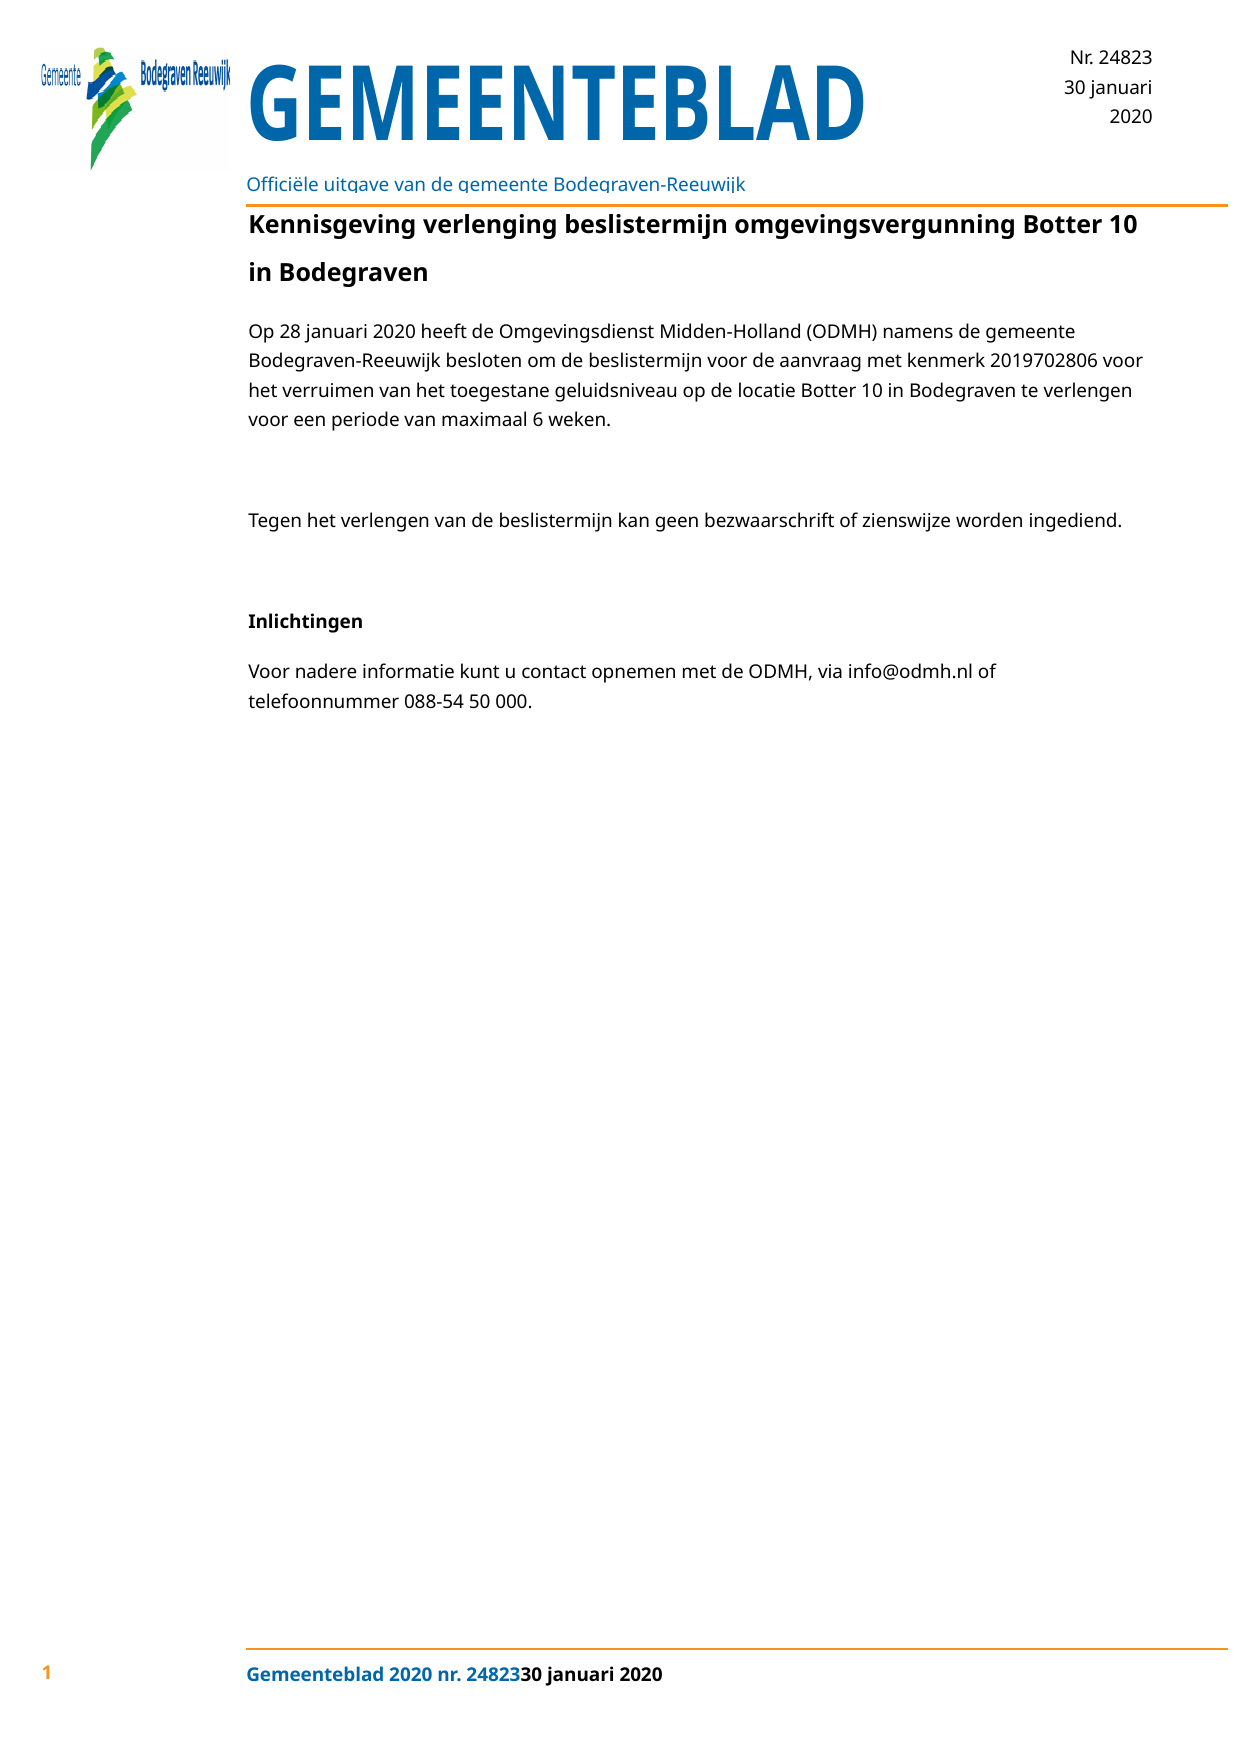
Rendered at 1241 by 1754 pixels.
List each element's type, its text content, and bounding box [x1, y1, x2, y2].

picture [41, 47, 231, 172]
text Kennisgeving verlenging beslistermijn omgevingsvergunning Botter 10 in Bodegraven [248, 207, 1152, 288]
text Tegen het verlengen van de beslistermijn kan geen bezwaarschrift of zienswijze worden ingediend. [248, 507, 1152, 533]
text Op 28 januari 2020 heeft de Omgevingsdienst Midden-Holland (ODMH) namens de gemeente Bodegraven-Reeuwijk besloten om de beslistermijn voor de aanvraag met kenmerk 2019702806 voor het verruimen van het toegestane geluidsniveau op de locatie Botter 10 in Bodegraven te verlengen voor een periode van maximaal 6 weken. [248, 318, 1152, 432]
text Voor nadere informatie kunt u contact opnemen met de ODMH, via info@odmh.nl of telefoonnummer 088-54 50 000. [248, 659, 1152, 714]
text Inlichtingen [248, 608, 1152, 634]
